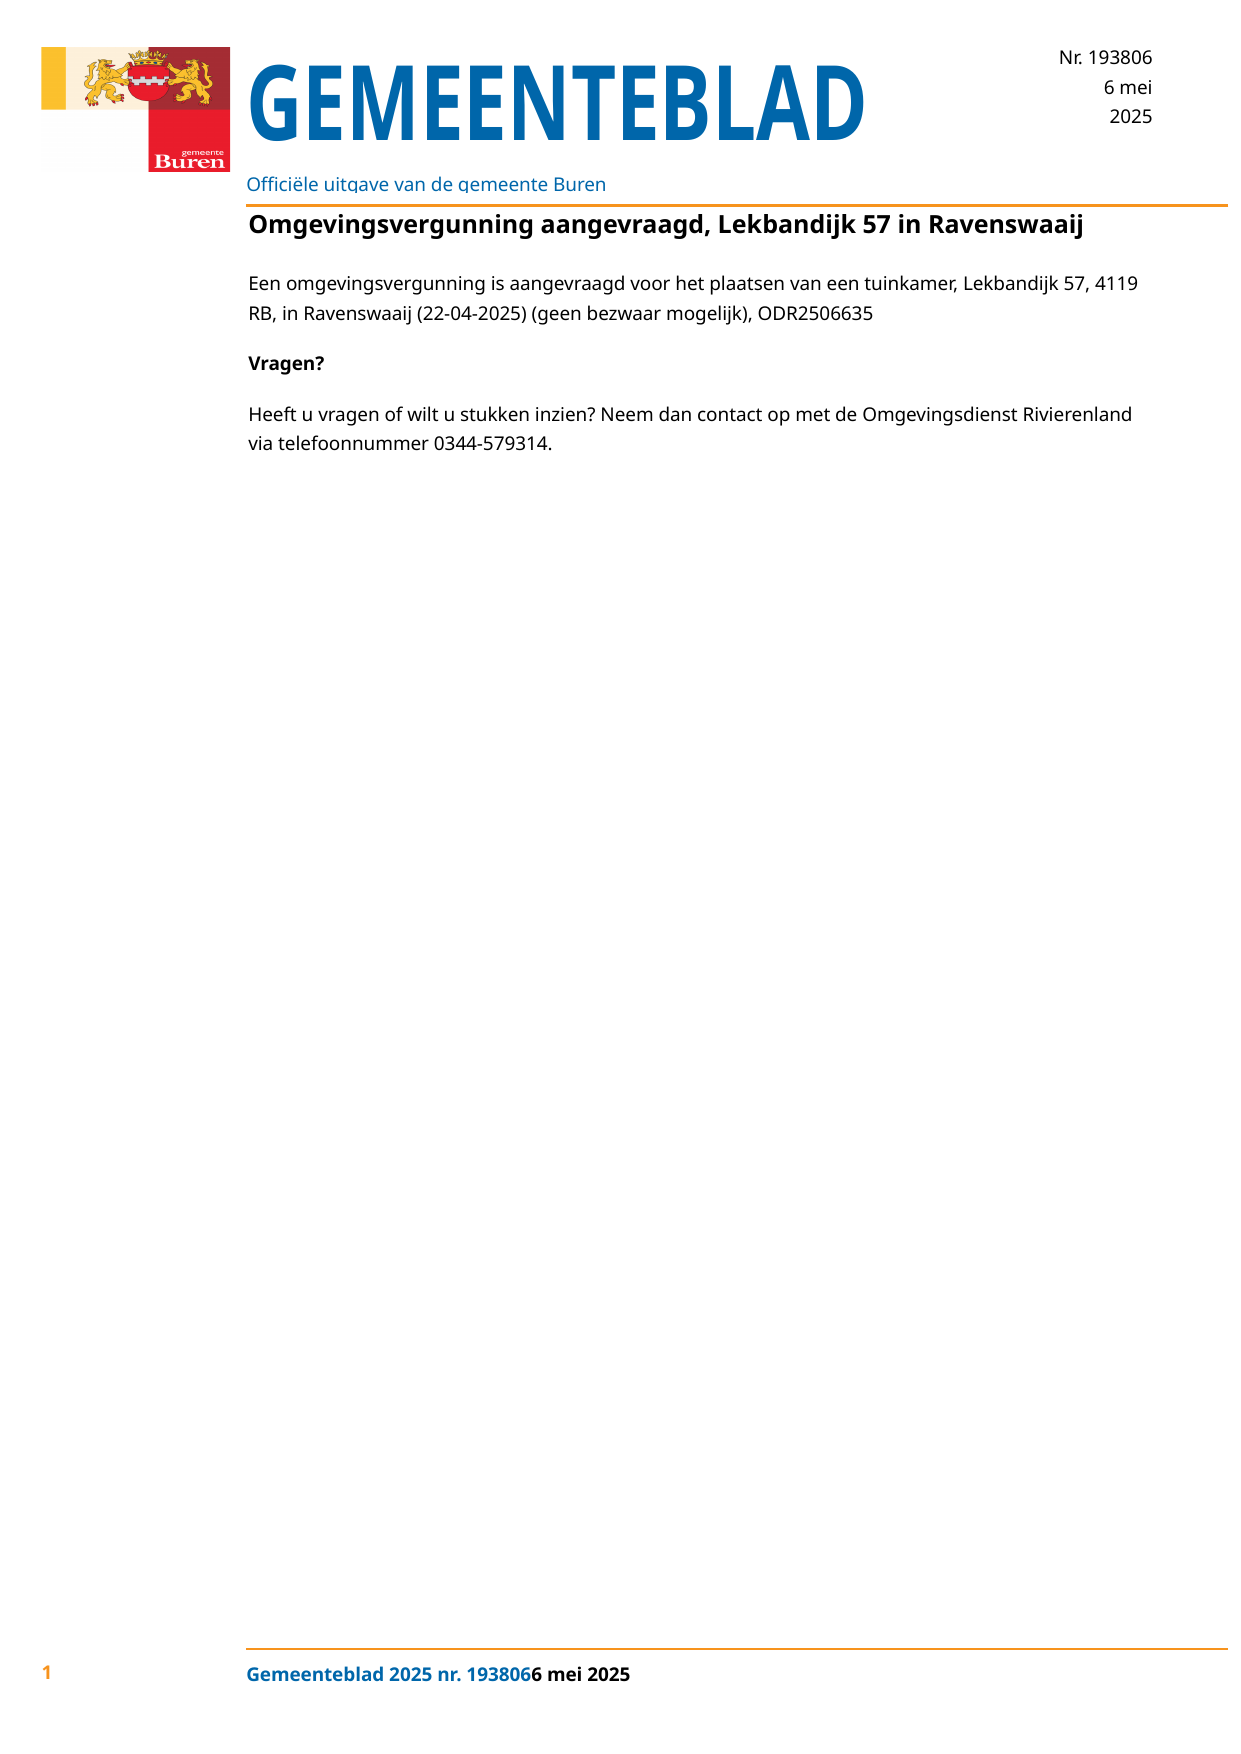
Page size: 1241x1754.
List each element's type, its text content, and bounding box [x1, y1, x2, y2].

text Vragen? [248, 350, 1152, 376]
text Een omgevingsvergunning is aangevraagd voor het plaatsen van een tuinkamer, Lekbandijk 57, 4119 RB, in Ravenswaaij (22-04-2025) (geen bezwaar mogelijk), ODR2506635 [248, 270, 1152, 326]
text Heeft u vragen of wilt u stukken inzien? Neem dan contact op met de Omgevingsdienst Rivierenland via telefoonnummer 0344-579314. [248, 401, 1152, 456]
text Omgevingsvergunning aangevraagd, Lekbandijk 57 in Ravenswaaij [248, 207, 1152, 241]
picture [41, 47, 231, 172]
